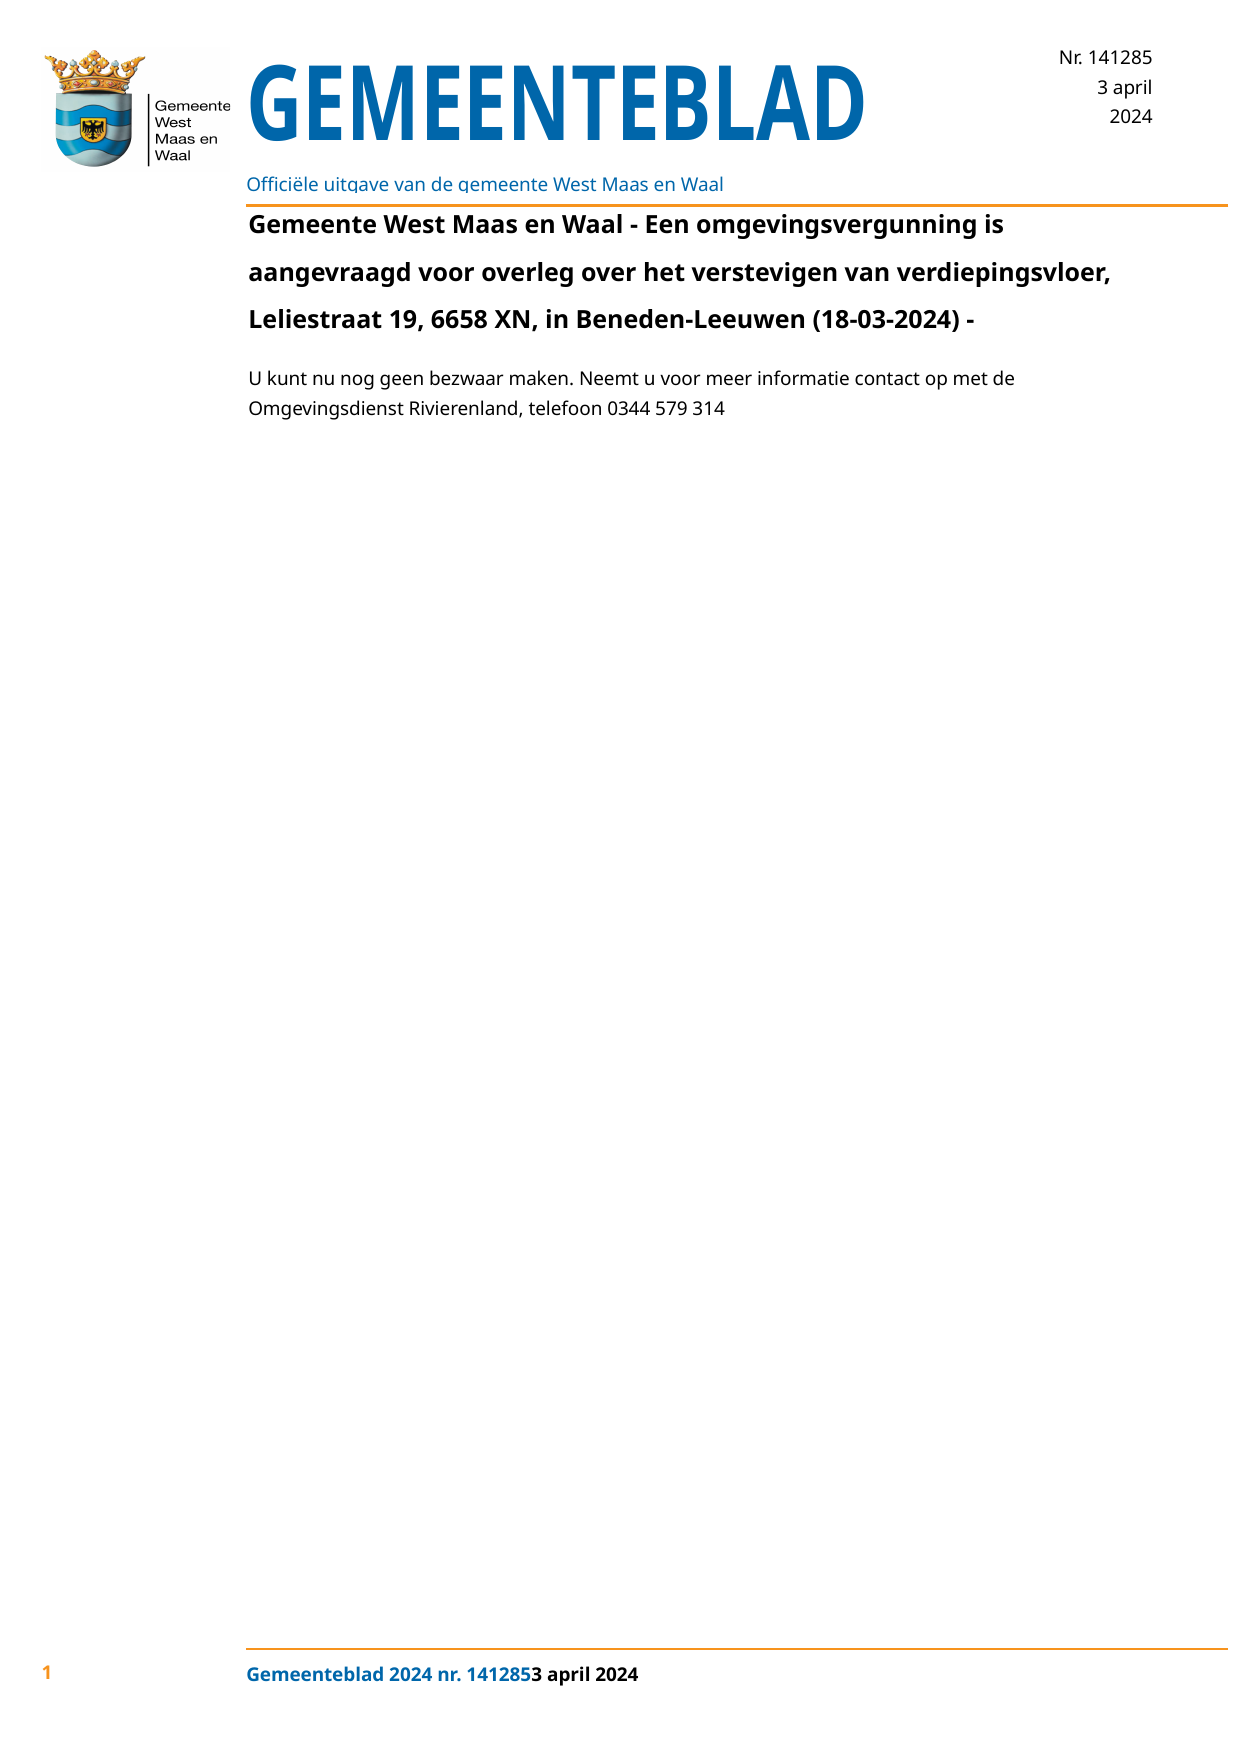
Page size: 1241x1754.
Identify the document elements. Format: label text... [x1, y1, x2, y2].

text Gemeente West Maas en Waal - Een omgevingsvergunning is aangevraagd voor overleg over het verstevigen van verdiepingsvloer, Leliestraat 19, 6658 XN, in Beneden-Leeuwen (18-03-2024) - [248, 207, 1152, 336]
text U kunt nu nog geen bezwaar maken. Neemt u voor meer informatie contact op met de Omgevingsdienst Rivierenland, telefoon 0344 579 314 [248, 366, 1152, 421]
picture [41, 47, 231, 172]
